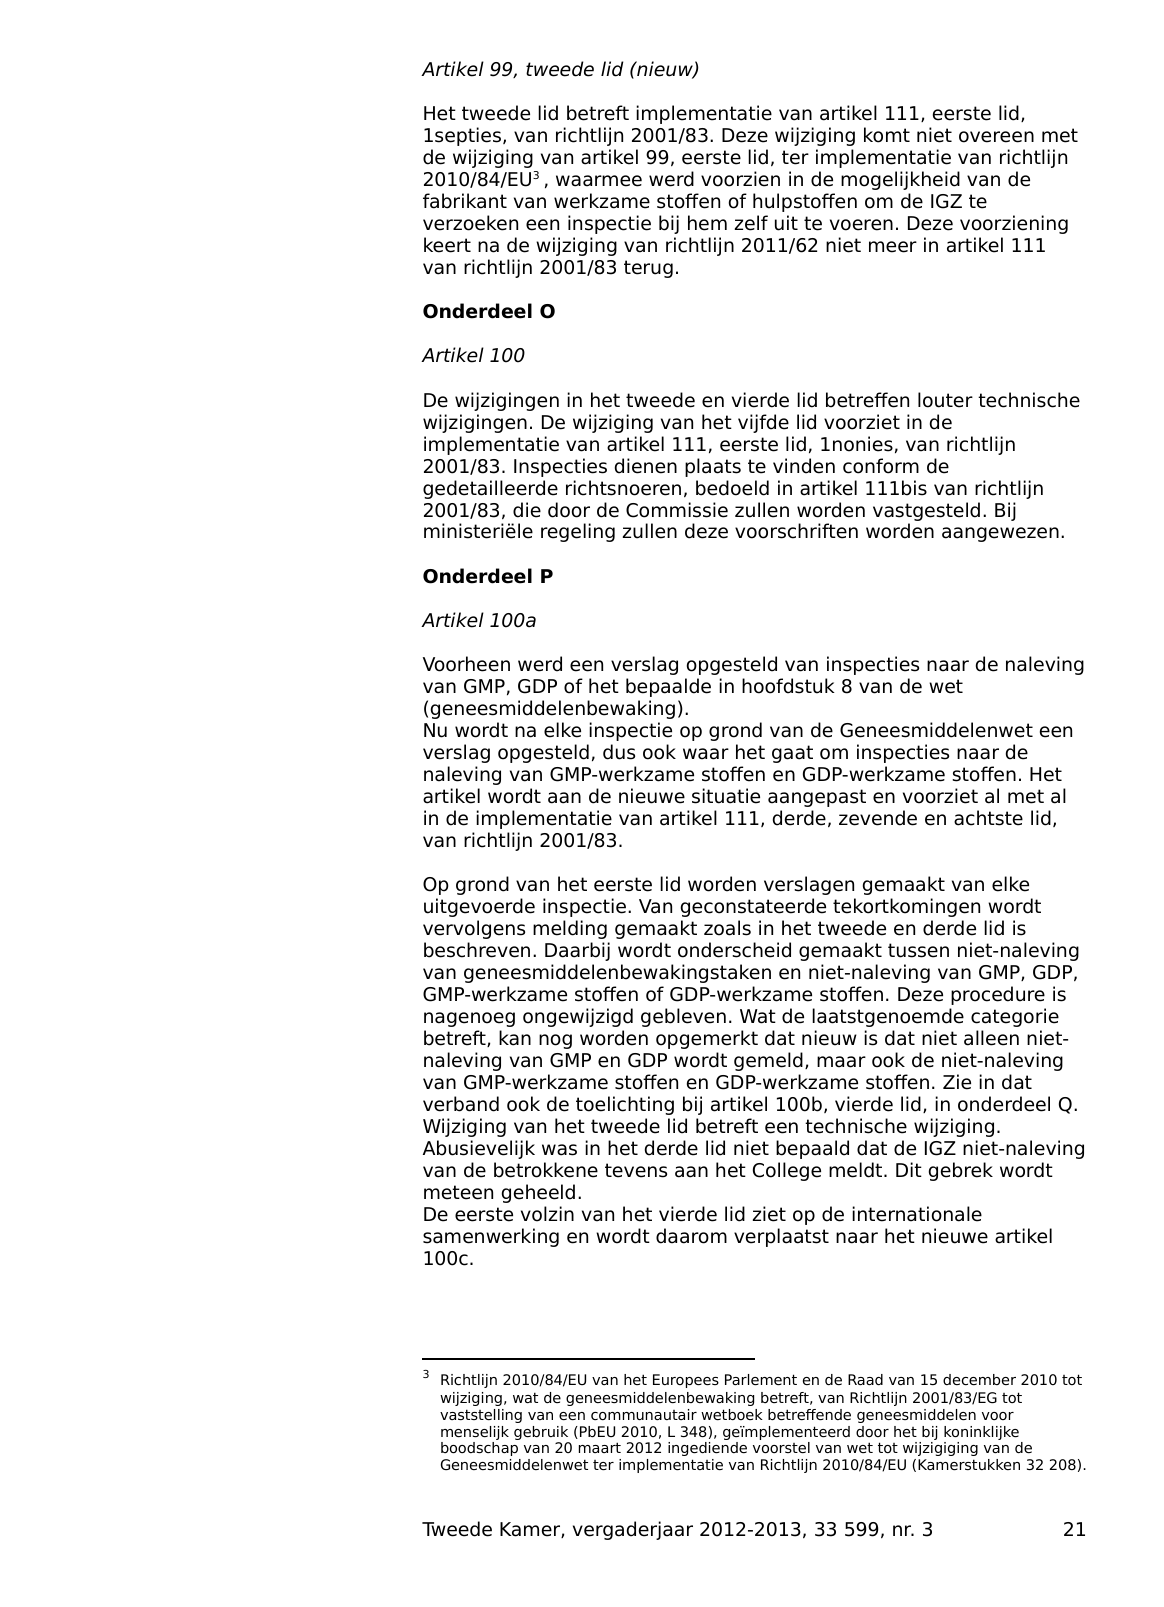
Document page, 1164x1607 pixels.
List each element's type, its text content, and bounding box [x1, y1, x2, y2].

subtitle Artikel 100a [422, 610, 1087, 632]
text De wijzigingen in het tweede en vierde lid betreffen louter technische wijzigingen. De wijziging van het vijfde lid voorziet in de implementatie van artikel 111, eerste lid, 1nonies, van richtlijn 2001/83. Inspecties dienen plaats te vinden conform de gedetailleerde richtsnoeren, bedoeld in artikel 111bis van richtlijn 2001/83, die door de Commissie zullen worden vastgesteld. Bij ministeriële regeling zullen deze voorschriften worden aangewezen. [422, 389, 1087, 543]
text Abusievelijk was in het derde lid niet bepaald dat de IGZ niet-naleving van de betrokkene tevens aan het College meldt. Dit gebrek wordt meteen geheeld. [422, 1138, 1087, 1204]
subtitle Artikel 100 [422, 345, 1087, 367]
text Richtlijn 2010/84/EU van het Europees Parlement en de Raad van 15 december 2010 tot wijziging, wat de geneesmiddelenbewaking betreft, van Richtlijn 2001/83/EG tot vaststelling van een communautair wetboek betreffende geneesmiddelen voor menselijk gebruik (PbEU 2010, L 348), geïmplementeerd door het bij koninklijke boodschap van 20 maart 2012 ingediende voorstel van wet tot wijzigiging van de Geneesmiddelenwet ter implementatie van Richtlijn 2010/84/EU (Kamerstukken 32 208). [422, 1368, 1087, 1474]
subtitle Onderdeel P [422, 566, 1087, 588]
text De eerste volzin van het vierde lid ziet op de internationale samenwerking en wordt daarom verplaatst naar het nieuwe artikel 100c. [422, 1204, 1087, 1269]
text Het tweede lid betreft implementatie van artikel 111, eerste lid, 1septies, van richtlijn 2001/83. Deze wijziging komt niet overeen met de wijziging van artikel 99, eerste lid, ter implementatie van richtlijn 2010/84/EU, waarmee werd voorzien in de mogelijkheid van de fabrikant van werkzame stoffen of hulpstoffen om de IGZ te verzoeken een inspectie bij hem zelf uit te voeren. Deze voorziening keert na de wijziging van richtlijn 2011/62 niet meer in artikel 111 van richtlijn 2001/83 terug. [422, 103, 1087, 279]
subtitle Artikel 99, tweede lid (nieuw) [422, 59, 1087, 81]
text Nu wordt na elke inspectie op grond van de Geneesmiddelenwet een verslag opgesteld, dus ook waar het gaat om inspecties naar de naleving van GMP-werkzame stoffen en GDP-werkzame stoffen. Het artikel wordt aan de nieuwe situatie aangepast en voorziet al met al in de implementatie van artikel 111, derde, zevende en achtste lid, van richtlijn 2001/83. [422, 720, 1087, 852]
text Voorheen werd een verslag opgesteld van inspecties naar de naleving van GMP, GDP of het bepaalde in hoofdstuk 8 van de wet (geneesmiddelenbewaking). [422, 654, 1087, 720]
text Wijziging van het tweede lid betreft een technische wijziging. [422, 1116, 1087, 1138]
text Op grond van het eerste lid worden verslagen gemaakt van elke uitgevoerde inspectie. Van geconstateerde tekortkomingen wordt vervolgens melding gemaakt zoals in het tweede en derde lid is beschreven. Daarbij wordt onderscheid gemaakt tussen niet-naleving van geneesmiddelenbewakingstaken en niet-naleving van GMP, GDP, GMP-werkzame stoffen of GDP-werkzame stoffen. Deze procedure is nagenoeg ongewijzigd gebleven. Wat de laatstgenoemde categorie betreft, kan nog worden opgemerkt dat nieuw is dat niet alleen niet-naleving van GMP en GDP wordt gemeld, maar ook de niet-naleving van GMP-werkzame stoffen en GDP-werkzame stoffen. Zie in dat verband ook de toelichting bij artikel 100b, vierde lid, in onderdeel Q. [422, 874, 1087, 1116]
subtitle Onderdeel O [422, 301, 1087, 323]
